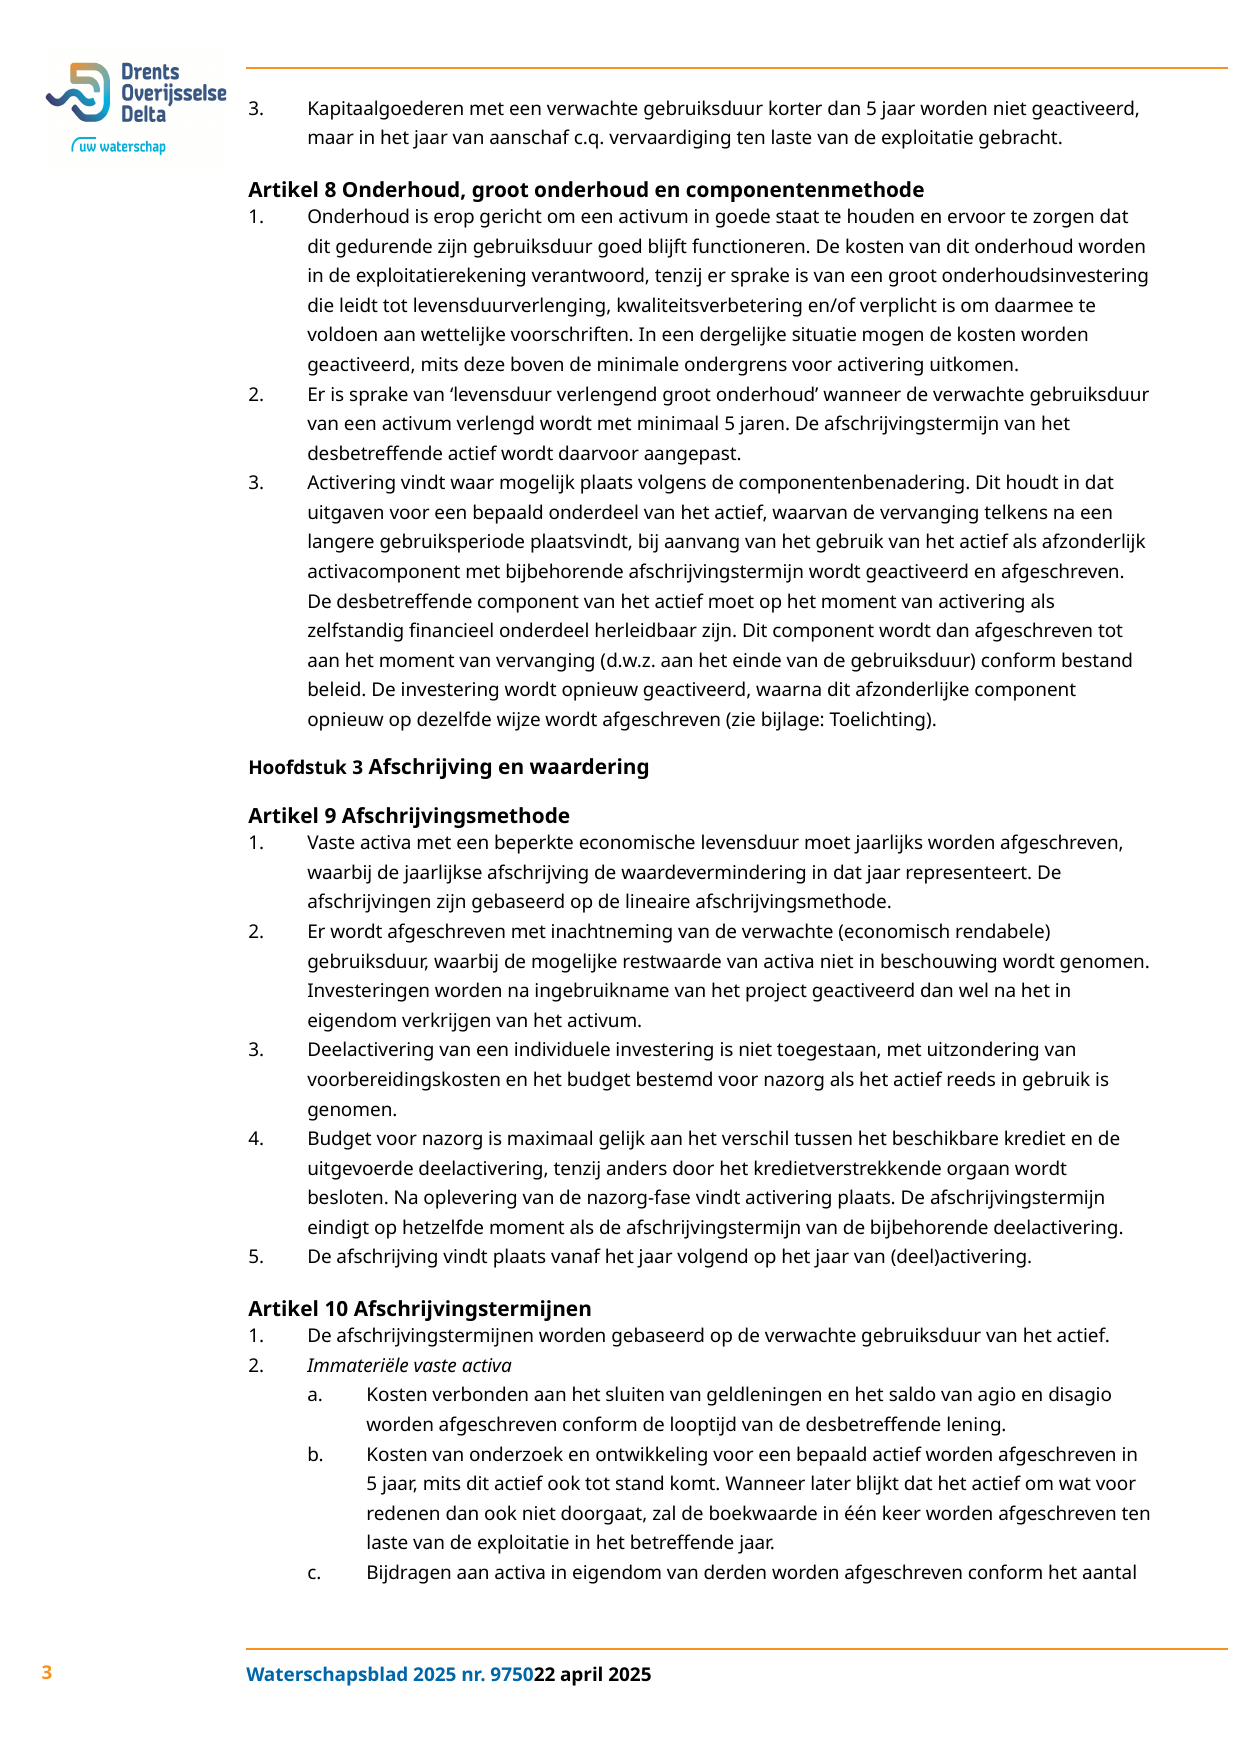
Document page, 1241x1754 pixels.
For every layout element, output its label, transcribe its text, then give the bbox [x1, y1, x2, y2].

text Hoofdstuk 3 Afschrijving en waardering [248, 752, 1152, 780]
list Er wordt afgeschreven met inachtneming van de verwachte (economisch rendabele) gebruiksduur, waarbij de mogelijke restwaarde van activa niet in beschouwing wordt genomen. Investeringen worden na ingebruikname van het project geactiveerd dan wel na het in eigendom verkrijgen van het activum. [248, 918, 1152, 1033]
list De afschrijvingstermijnen worden gebaseerd op de verwachte gebruiksduur van het actief. [248, 1322, 1152, 1348]
list Er is sprake van ‘levensduur verlengend groot onderhoud’ wanneer de verwachte gebruiksduur van een activum verlengd wordt met minimaal 5 jaren. De afschrijvingstermijn van het desbetreffende actief wordt daarvoor aangepast. [248, 381, 1152, 466]
list Kapitaalgoederen met een verwachte gebruiksduur korter dan 5 jaar worden niet geactiveerd, maar in het jaar van aanschaf c.q. vervaardiging ten laste van de exploitatie gebracht. [248, 95, 1152, 150]
list Budget voor nazorg is maximaal gelijk aan het verschil tussen het beschikbare krediet en de uitgevoerde deelactivering, tenzij anders door het kredietverstrekkende orgaan wordt besloten. Na oplevering van de nazorg-fase vindt activering plaats. De afschrijvingstermijn eindigt op hetzelfde moment als de afschrijvingstermijn van de bijbehorende deelactivering. [248, 1125, 1152, 1240]
text Artikel 9 Afschrijvingsmethode [248, 801, 1152, 829]
list Activering vindt waar mogelijk plaats volgens de componentenbenadering. Dit houdt in dat uitgaven voor een bepaald onderdeel van het actief, waarvan de vervanging telkens na een langere gebruiksperiode plaatsvindt, bij aanvang van het gebruik van het actief als afzonderlijk activacomponent met bijbehorende afschrijvingstermijn wordt geactiveerd en afgeschreven. De desbetreffende component van het actief moet op het moment van activering als zelfstandig financieel onderdeel herleidbaar zijn. Dit component wordt dan afgeschreven tot aan het moment van vervanging (d.w.z. aan het einde van de gebruiksduur) conform bestand beleid. De investering wordt opnieuw geactiveerd, waarna dit afzonderlijke component opnieuw op dezelfde wijze wordt afgeschreven (zie bijlage: Toelichting). [248, 469, 1152, 732]
list Immateriële vaste activa [248, 1352, 1152, 1378]
list Kosten verbonden aan het sluiten van geldleningen en het saldo van agio en disagio worden afgeschreven conform de looptijd van de desbetreffende lening. [307, 1382, 1152, 1437]
picture [41, 47, 231, 172]
list Onderhoud is erop gericht om een activum in goede staat te houden en ervoor te zorgen dat dit gedurende zijn gebruiksduur goed blijft functioneren. De kosten van dit onderhoud worden in de exploitatierekening verantwoord, tenzij er sprake is van een groot onderhoudsinvestering die leidt tot levensduurverlenging, kwaliteitsverbetering en/of verplicht is om daarmee te voldoen aan wettelijke voorschriften. In een dergelijke situatie mogen de kosten worden geactiveerd, mits deze boven de minimale ondergrens voor activering uitkomen. [248, 203, 1152, 377]
list Vaste activa met een beperkte economische levensduur moet jaarlijks worden afgeschreven, waarbij de jaarlijkse afschrijving de waardevermindering in dat jaar representeert. De afschrijvingen zijn gebaseerd op de lineaire afschrijvingsmethode. [248, 829, 1152, 914]
text Artikel 10 Afschrijvingstermijnen [248, 1294, 1152, 1322]
text Artikel 8 Onderhoud, groot onderhoud en componentenmethode [248, 175, 1152, 203]
list Kosten van onderzoek en ontwikkeling voor een bepaald actief worden afgeschreven in 5 jaar, mits dit actief ook tot stand komt. Wanneer later blijkt dat het actief om wat voor redenen dan ook niet doorgaat, zal de boekwaarde in één keer worden afgeschreven ten laste van de exploitatie in het betreffende jaar. [307, 1441, 1152, 1555]
list Deelactivering van een individuele investering is niet toegestaan, met uitzondering van voorbereidingskosten en het budget bestemd voor nazorg als het actief reeds in gebruik is genomen. [248, 1037, 1152, 1121]
list De afschrijving vindt plaats vanaf het jaar volgend op het jaar van (deel)activering. [248, 1244, 1152, 1269]
list Bijdragen aan activa in eigendom van derden worden afgeschreven conform het aantal [307, 1559, 1152, 1585]
